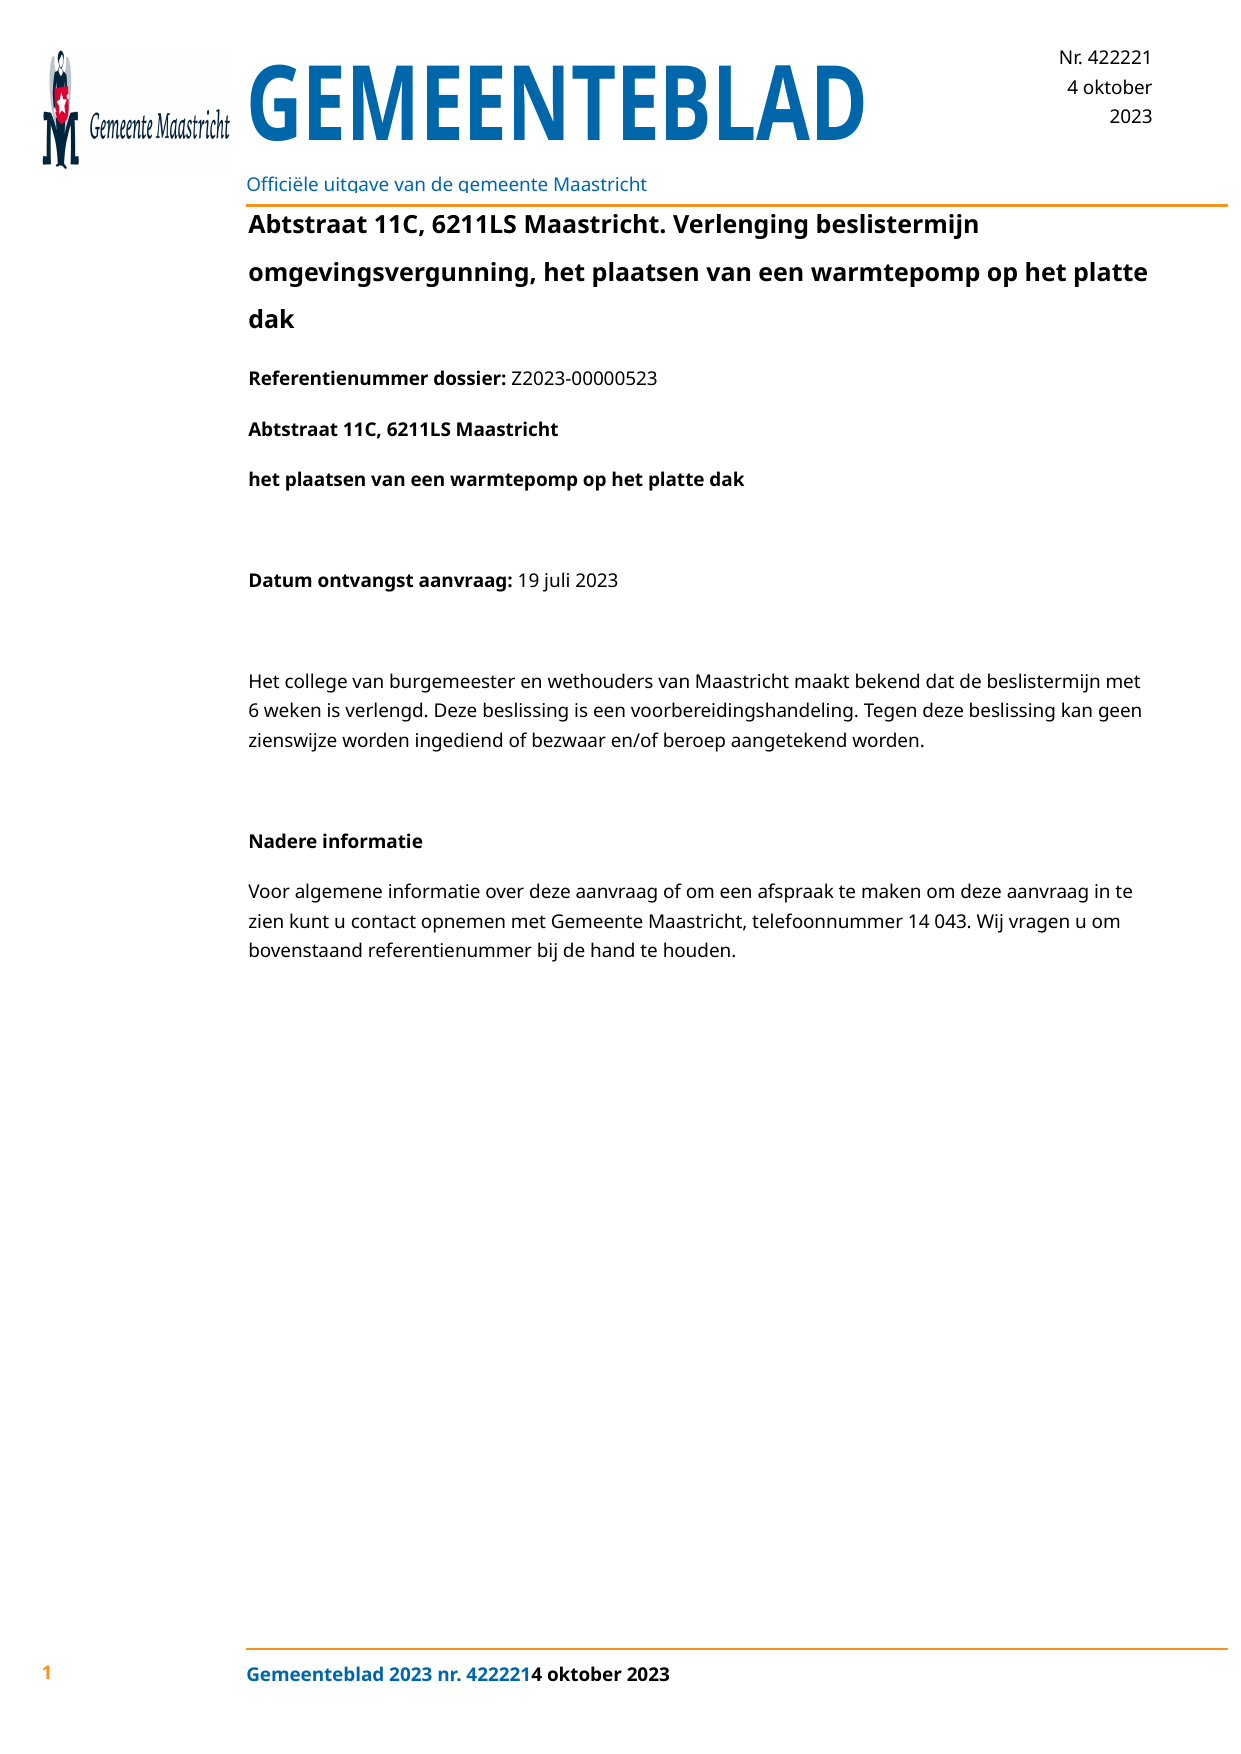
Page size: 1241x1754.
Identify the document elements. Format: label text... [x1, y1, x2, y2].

text het plaatsen van een warmtepomp op het platte dak [248, 466, 1152, 492]
text Abtstraat 11C, 6211LS Maastricht [248, 416, 1152, 442]
text Het college van burgemeester en wethouders van Maastricht maakt bekend dat de beslistermijn met 6 weken is verlengd. Deze beslissing is een voorbereidingshandeling. Tegen deze beslissing kan geen zienswijze worden ingediend of bezwaar en/of beroep aangetekend worden. [248, 668, 1152, 753]
text Referentienummer dossier: Z2023-00000523 [248, 366, 1152, 391]
text Voor algemene informatie over deze aanvraag of om een afspraak te maken om deze aanvraag in te zien kunt u contact opnemen met Gemeente Maastricht, telefoonnummer 14 043. Wij vragen u om bovenstaand referentienummer bij de hand te houden. [248, 878, 1152, 963]
picture [41, 47, 231, 172]
text Abtstraat 11C, 6211LS Maastricht. Verlenging beslistermijn omgevingsvergunning, het plaatsen van een warmtepomp op het platte dak [248, 207, 1152, 336]
text Nadere informatie [248, 828, 1152, 854]
text Datum ontvangst aanvraag: 19 juli 2023 [248, 567, 1152, 593]
